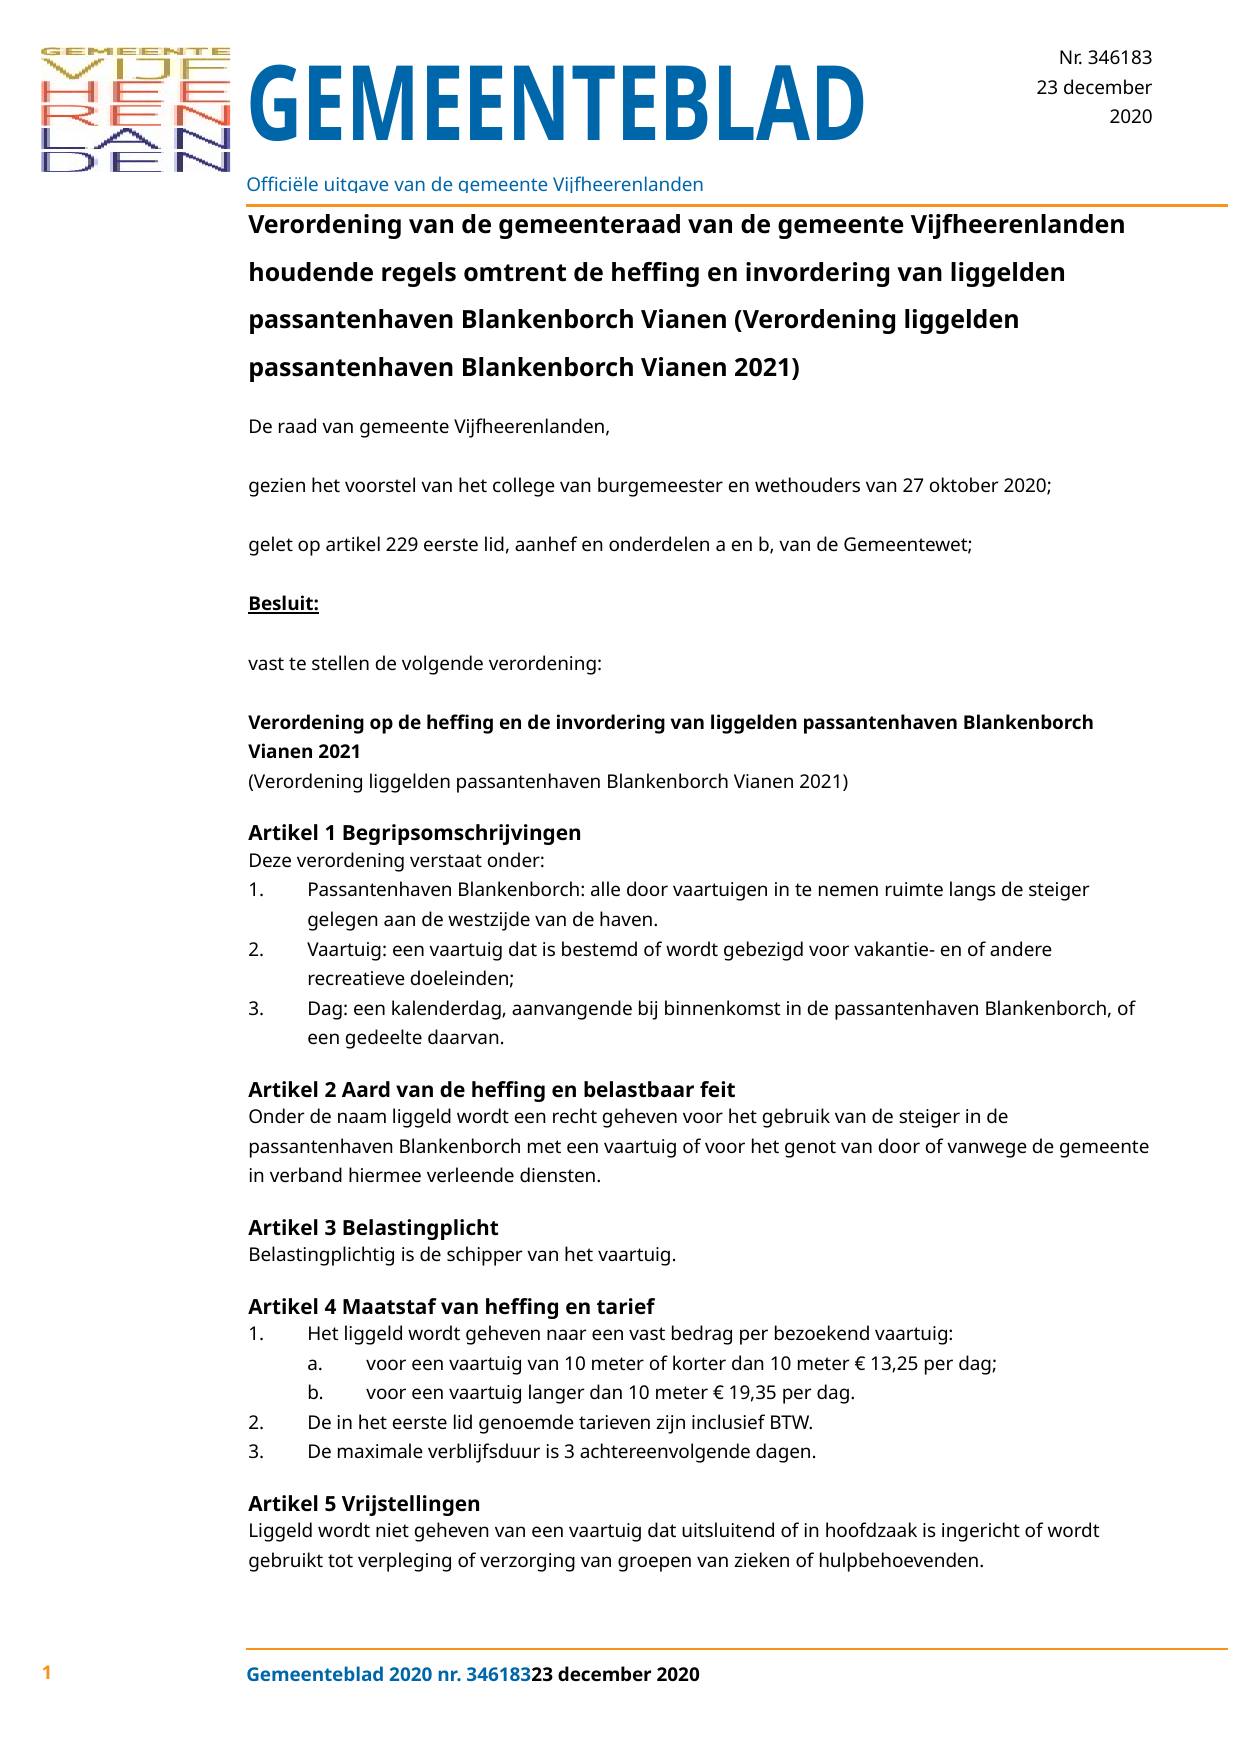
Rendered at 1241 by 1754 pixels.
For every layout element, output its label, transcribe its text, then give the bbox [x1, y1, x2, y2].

text (Verordening liggelden passantenhaven Blankenborch Vianen 2021) [248, 768, 1152, 794]
list De in het eerste lid genoemde tarieven zijn inclusief BTW. [248, 1409, 1152, 1435]
text Artikel 4 Maatstaf van heffing en tarief [248, 1292, 1152, 1320]
picture [41, 47, 231, 172]
text vast te stellen de volgende verordening: [248, 650, 1152, 676]
text De raad van gemeente Vijfheerenlanden, [248, 413, 1152, 439]
text Belastingplichtig is de schipper van het vaartuig. [248, 1241, 1152, 1267]
text gezien het voorstel van het college van burgemeester en wethouders van 27 oktober 2020; [248, 472, 1152, 498]
list Vaartuig: een vaartuig dat is bestemd of wordt gebezigd voor vakantie- en of andere recreatieve doeleinden; [248, 936, 1152, 991]
list De maximale verblijfsduur is 3 achtereenvolgende dagen. [248, 1438, 1152, 1464]
text Artikel 5 Vrijstellingen [248, 1489, 1152, 1517]
text Besluit: [248, 591, 1152, 616]
list Dag: een kalenderdag, aanvangende bij binnenkomst in de passantenhaven Blankenborch, of een gedeelte daarvan. [248, 995, 1152, 1050]
text gelet op artikel 229 eerste lid, aanhef en onderdelen a en b, van de Gemeentewet; [248, 531, 1152, 557]
text Verordening op de heffing en de invordering van liggelden passantenhaven Blankenborch Vianen 2021 [248, 709, 1152, 764]
text Artikel 3 Belastingplicht [248, 1213, 1152, 1241]
text Artikel 2 Aard van de heffing en belastbaar feit [248, 1075, 1152, 1103]
text Deze verordening verstaat onder: [248, 847, 1152, 873]
list voor een vaartuig van 10 meter of korter dan 10 meter € 13,25 per dag; [307, 1350, 1152, 1376]
text Artikel 1 Begripsomschrijvingen [248, 818, 1152, 847]
text Onder de naam liggeld wordt een recht geheven voor het gebruik van de steiger in de passantenhaven Blankenborch met een vaartuig of voor het genot van door of vanwege de gemeente in verband hiermee verleende diensten. [248, 1103, 1152, 1188]
list voor een vaartuig langer dan 10 meter € 19,35 per dag. [307, 1379, 1152, 1405]
text Verordening van de gemeenteraad van de gemeente Vijfheerenlanden houdende regels omtrent de heffing en invordering van liggelden passantenhaven Blankenborch Vianen (Verordening liggelden passantenhaven Blankenborch Vianen 2021) [248, 207, 1152, 384]
list Het liggeld wordt geheven naar een vast bedrag per bezoekend vaartuig: [248, 1320, 1152, 1346]
list Passantenhaven Blankenborch: alle door vaartuigen in te nemen ruimte langs de steiger gelegen aan de westzijde van de haven. [248, 877, 1152, 932]
text Liggeld wordt niet geheven van een vaartuig dat uitsluitend of in hoofdzaak is ingericht of wordt gebruikt tot verpleging of verzorging van groepen van zieken of hulpbehoevenden. [248, 1517, 1152, 1573]
